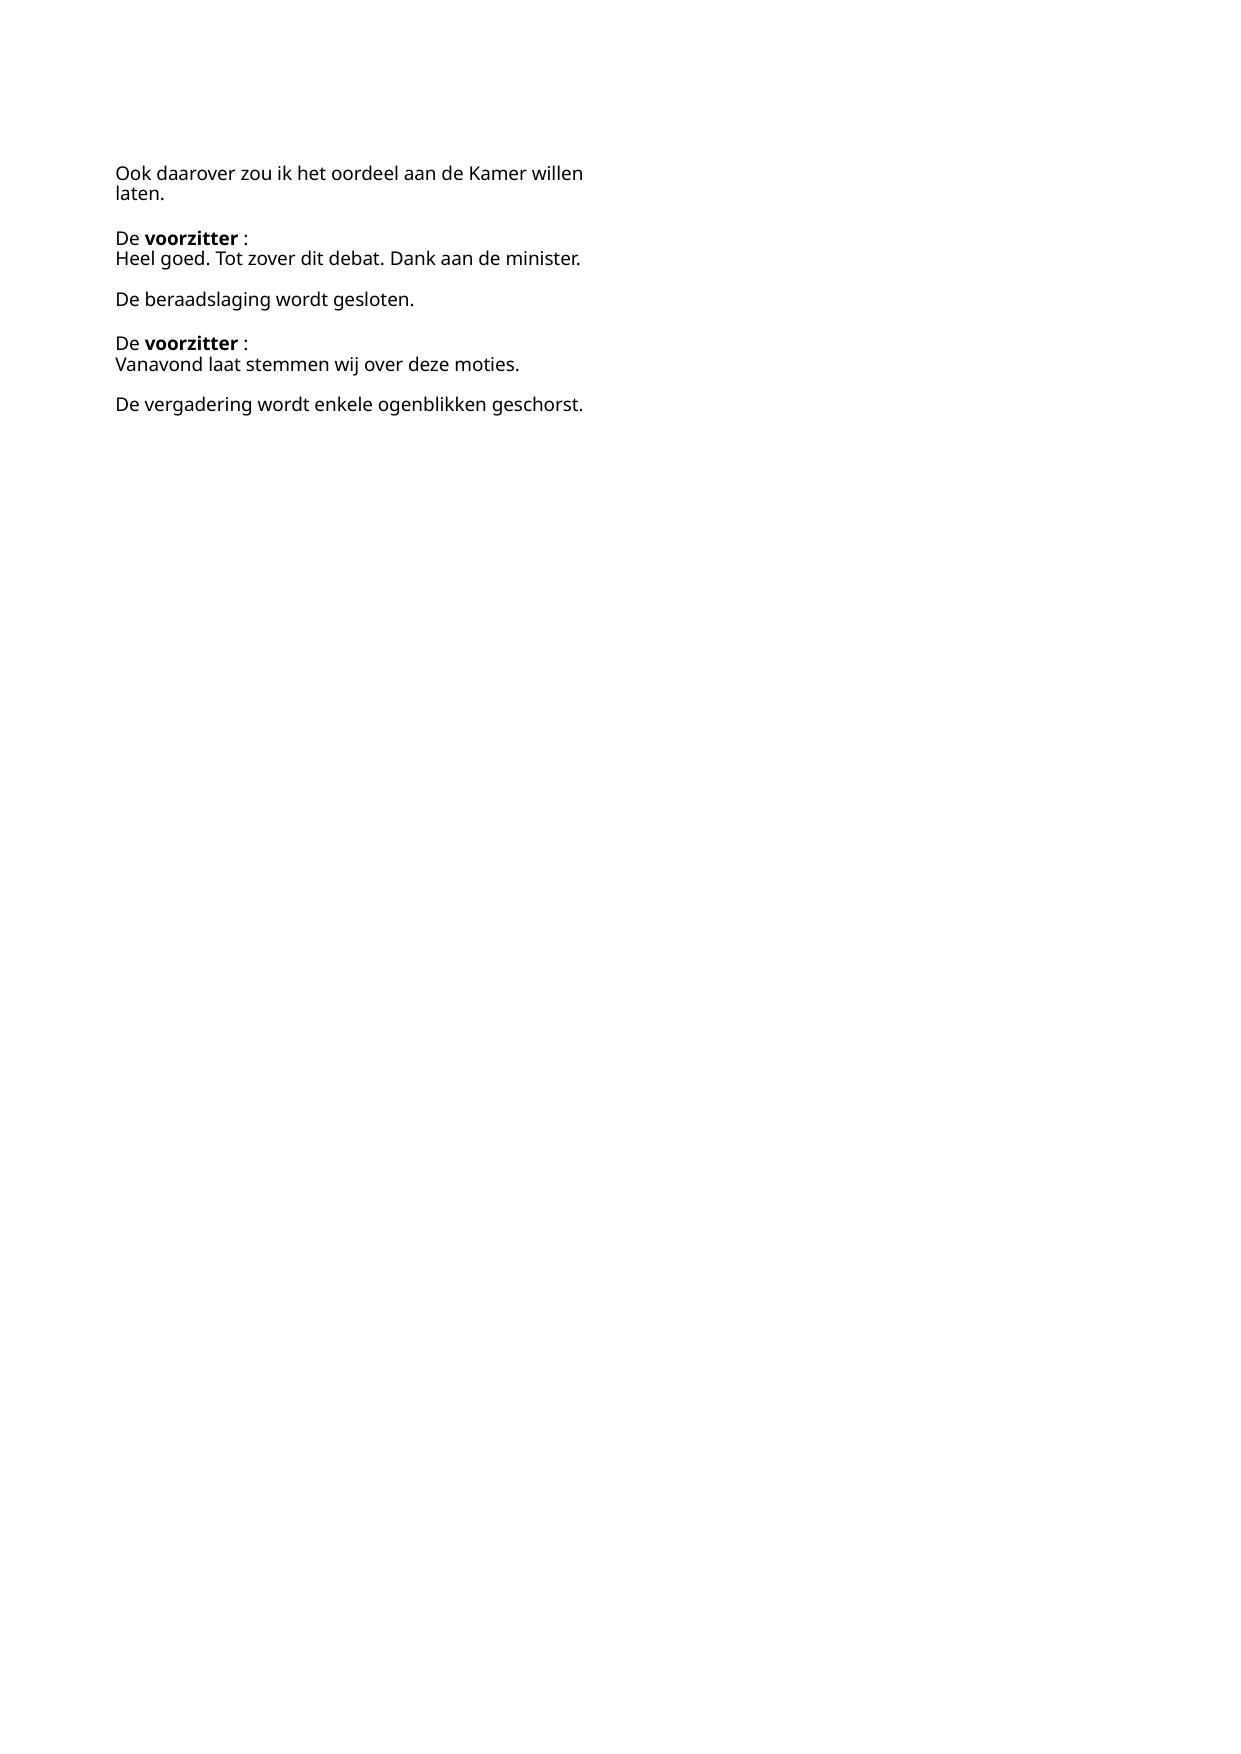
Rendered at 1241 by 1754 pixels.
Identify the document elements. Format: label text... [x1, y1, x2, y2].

text Vanavond laat stemmen wij over deze moties. [115, 356, 605, 376]
text Ook daarover zou ik het oordeel aan de Kamer willen laten. [115, 165, 605, 204]
text De beraadslaging wordt gesloten. [115, 291, 605, 310]
text De vergadering wordt enkele ogenblikken geschorst. [115, 396, 605, 416]
text De voorzitter : [115, 331, 605, 356]
text Heel goed. Tot zover dit debat. Dank aan de minister. [115, 250, 605, 270]
text De voorzitter : [115, 225, 605, 250]
